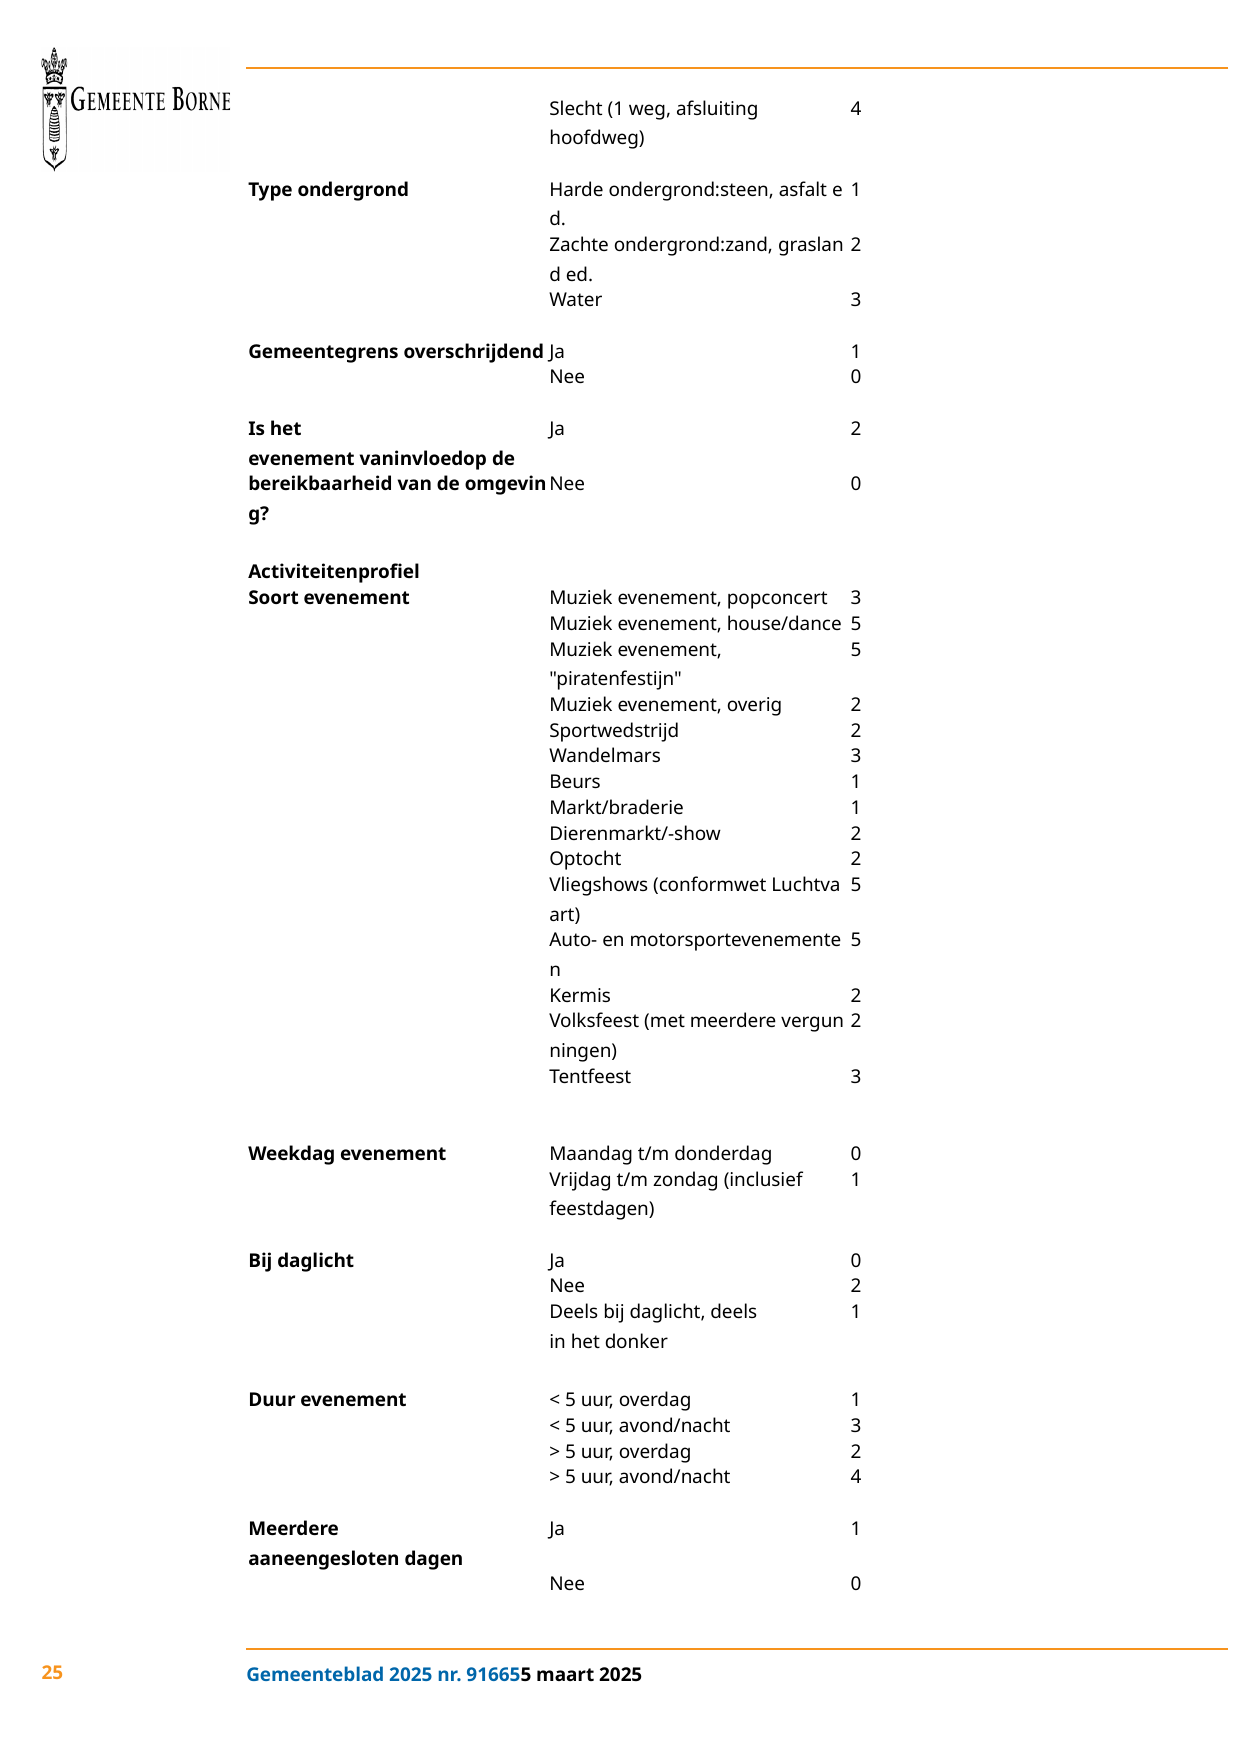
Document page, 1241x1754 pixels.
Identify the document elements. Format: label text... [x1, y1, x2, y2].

table_cell [248, 286, 549, 312]
table_cell Ja [549, 1247, 850, 1273]
table_cell Muziek evenement, "piratenfestijn" [549, 636, 850, 691]
table_cell 2 [850, 415, 1152, 470]
table_cell [248, 1166, 549, 1221]
table_cell [850, 1114, 1152, 1140]
table_cell 5 [850, 610, 1152, 636]
table_cell [248, 1008, 549, 1063]
table_cell [248, 1273, 549, 1298]
table_cell 1 [850, 1166, 1152, 1221]
table_cell [549, 1089, 850, 1114]
table_cell 5 [850, 636, 1152, 691]
table_cell 2 [850, 231, 1152, 286]
table_cell Beurs [549, 768, 850, 794]
table_cell [248, 794, 549, 820]
table_cell [248, 312, 549, 338]
table_cell Vliegshows (conformwet Luchtvaart) [549, 871, 850, 927]
table_cell Nee [549, 470, 850, 526]
table_cell 3 [850, 1412, 1152, 1438]
table_cell Deels bij daglicht, deels in het donker [549, 1298, 850, 1354]
table_cell [248, 610, 549, 636]
table_cell [549, 1221, 850, 1247]
table_cell [248, 982, 549, 1008]
table_cell [248, 691, 549, 717]
table_cell Meerdere aaneengesloten dagen [248, 1515, 549, 1571]
table_cell Sportwedstrijd [549, 717, 850, 743]
table_header 1 [850, 1387, 1152, 1412]
table_cell Dierenmarkt/-show [549, 820, 850, 846]
table_cell [850, 389, 1152, 415]
table_cell Water [549, 286, 850, 312]
table_cell [248, 743, 549, 768]
table_cell Nee [549, 1571, 850, 1596]
table_cell 3 [850, 286, 1152, 312]
table_cell [549, 150, 850, 176]
table_cell 1 [850, 794, 1152, 820]
table_cell 5 [850, 927, 1152, 982]
table_cell 1 [850, 338, 1152, 364]
table_cell Weekdag evenement [248, 1140, 549, 1166]
table_cell [248, 1063, 549, 1089]
table_header Duur evenement [248, 1387, 549, 1412]
table_cell [248, 927, 549, 982]
table_cell Soort evenement [248, 584, 549, 610]
table_cell [248, 768, 549, 794]
table_cell Volksfeest (met meerdere vergunningen) [549, 1008, 850, 1063]
table_cell > 5 uur, overdag [549, 1438, 850, 1464]
table_cell [248, 1114, 549, 1140]
picture [41, 47, 231, 172]
table_cell 3 [850, 584, 1152, 610]
table_cell Maandag t/m donderdag [549, 1140, 850, 1166]
table_cell [248, 820, 549, 846]
table_cell [248, 846, 549, 871]
table_cell 1 [850, 768, 1152, 794]
table_cell [248, 95, 549, 150]
table_cell Harde ondergrond:steen, asfalt ed. [549, 176, 850, 231]
table_cell Slecht (1 weg, afsluiting hoofdweg) [549, 95, 850, 150]
table_cell 4 [850, 95, 1152, 150]
table_cell Ja [549, 1515, 850, 1571]
table_cell [248, 1464, 549, 1489]
table_cell [850, 1089, 1152, 1114]
table_cell [248, 636, 549, 691]
table_cell [549, 312, 850, 338]
table_cell Auto- en motorsportevenementen [549, 927, 850, 982]
table_cell 2 [850, 820, 1152, 846]
table_cell 2 [850, 717, 1152, 743]
table_cell [248, 150, 549, 176]
table_cell Gemeentegrens overschrijdend [248, 338, 549, 364]
table_cell [248, 871, 549, 927]
table_cell [248, 389, 549, 415]
table_cell Ja [549, 415, 850, 470]
table_cell [549, 389, 850, 415]
table_cell 4 [850, 1464, 1152, 1489]
table_cell Nee [549, 364, 850, 389]
table_cell 1 [850, 1515, 1152, 1571]
table_cell [549, 1490, 850, 1515]
table_cell 0 [850, 1140, 1152, 1166]
table_cell < 5 uur, avond/nacht [549, 1412, 850, 1438]
table_cell [248, 1412, 549, 1438]
table_cell bereikbaarheid van de omgeving? [248, 470, 549, 526]
table_cell 0 [850, 1247, 1152, 1273]
table_cell [248, 1089, 549, 1114]
table_cell 2 [850, 846, 1152, 871]
table_cell [850, 1221, 1152, 1247]
table_cell 2 [850, 1273, 1152, 1298]
table_cell [549, 1114, 850, 1140]
table_cell 3 [850, 1063, 1152, 1089]
table_cell Muziek evenement, house/dance [549, 610, 850, 636]
table_cell [248, 1490, 549, 1515]
table_cell Optocht [549, 846, 850, 871]
table_cell [850, 312, 1152, 338]
table_cell Vrijdag t/m zondag (inclusief feestdagen) [549, 1166, 850, 1221]
table_cell Zachte ondergrond:zand, grasland ed. [549, 231, 850, 286]
table_cell Type ondergrond [248, 176, 549, 231]
table_cell Bij daglicht [248, 1247, 549, 1273]
table_cell > 5 uur, avond/nacht [549, 1464, 850, 1489]
table_cell 2 [850, 691, 1152, 717]
table_cell 2 [850, 982, 1152, 1008]
table_cell [850, 1490, 1152, 1515]
table_cell Markt/braderie [549, 794, 850, 820]
table_cell Ja [549, 338, 850, 364]
table_cell 1 [850, 1298, 1152, 1354]
table_cell [248, 1298, 549, 1354]
table_cell Is het evenement vaninvloedop de [248, 415, 549, 470]
table_cell 3 [850, 743, 1152, 768]
table_cell Muziek evenement, popconcert [549, 584, 850, 610]
table_cell [248, 231, 549, 286]
table_cell Muziek evenement, overig [549, 691, 850, 717]
table_cell 0 [850, 364, 1152, 389]
table_cell 2 [850, 1438, 1152, 1464]
table_cell 0 [850, 1571, 1152, 1596]
table_header < 5 uur, overdag [549, 1387, 850, 1412]
table_cell [248, 717, 549, 743]
table_cell [248, 1438, 549, 1464]
table_cell [248, 1571, 549, 1596]
table_cell Tentfeest [549, 1063, 850, 1089]
table_cell Wandelmars [549, 743, 850, 768]
table_cell 1 [850, 176, 1152, 231]
table_header Activiteitenprofiel [248, 559, 1152, 584]
table_cell [850, 150, 1152, 176]
table_cell [248, 1221, 549, 1247]
table_cell 0 [850, 470, 1152, 526]
table_cell [248, 364, 549, 389]
table_cell Nee [549, 1273, 850, 1298]
table_cell 5 [850, 871, 1152, 927]
table_cell Kermis [549, 982, 850, 1008]
table_cell 2 [850, 1008, 1152, 1063]
